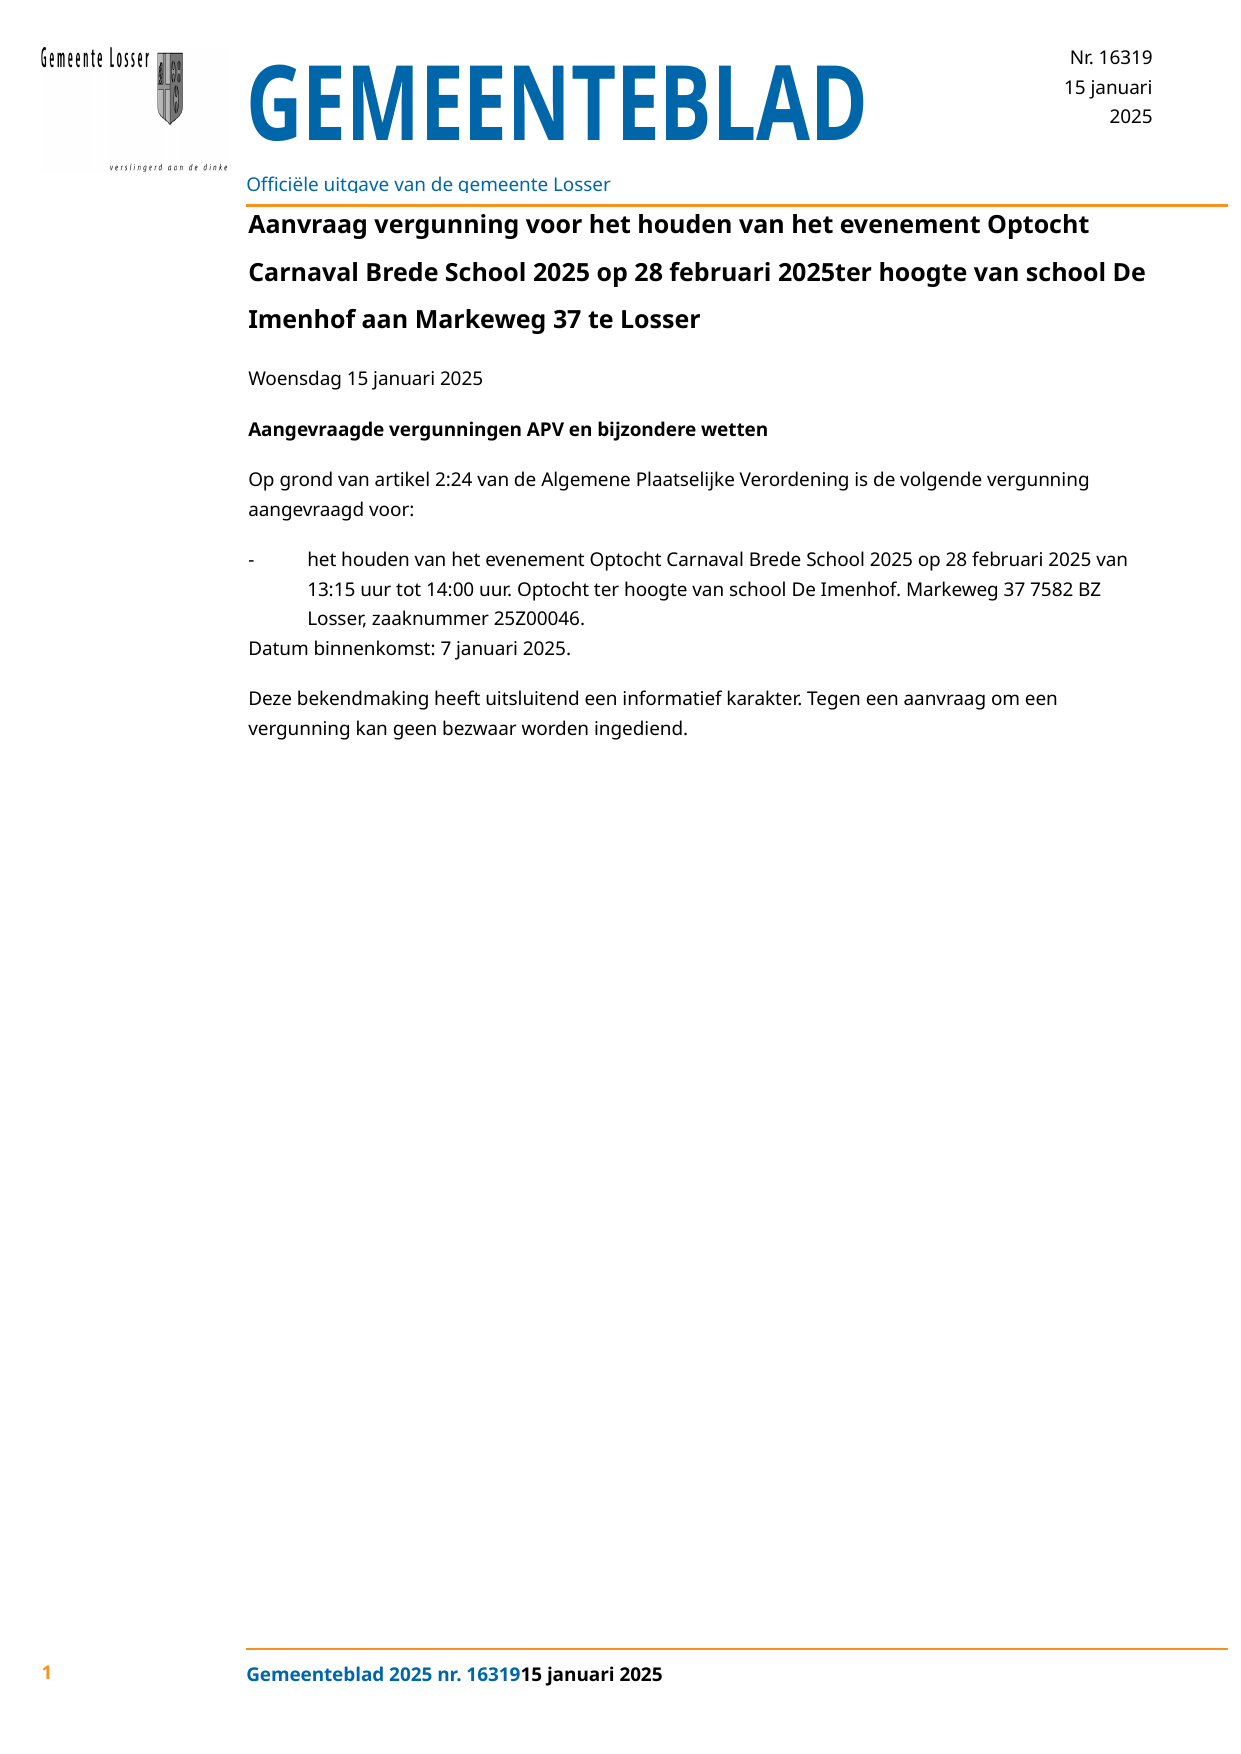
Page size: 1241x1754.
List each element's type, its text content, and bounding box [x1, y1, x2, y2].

text Woensdag 15 januari 2025 [248, 366, 1152, 391]
text Aanvraag vergunning voor het houden van het evenement Optocht Carnaval Brede School 2025 op 28 februari 2025ter hoogte van school De Imenhof aan Markeweg 37 te Losser [248, 207, 1152, 336]
list het houden van het evenement Optocht Carnaval Brede School 2025 op 28 februari 2025 van 13:15 uur tot 14:00 uur. Optocht ter hoogte van school De Imenhof. Markeweg 37 7582 BZ Losser, zaaknummer 25Z00046. [248, 546, 1152, 631]
text Aangevraagde vergunningen APV en bijzondere wetten [248, 416, 1152, 442]
picture [41, 47, 231, 172]
text Deze bekendmaking heeft uitsluitend een informatief karakter. Tegen een aanvraag om een vergunning kan geen bezwaar worden ingediend. [248, 686, 1152, 741]
text Datum binnenkomst: 7 januari 2025. [248, 635, 1152, 661]
text Op grond van artikel 2:24 van de Algemene Plaatselijke Verordening is de volgende vergunning aangevraagd voor: [248, 466, 1152, 522]
